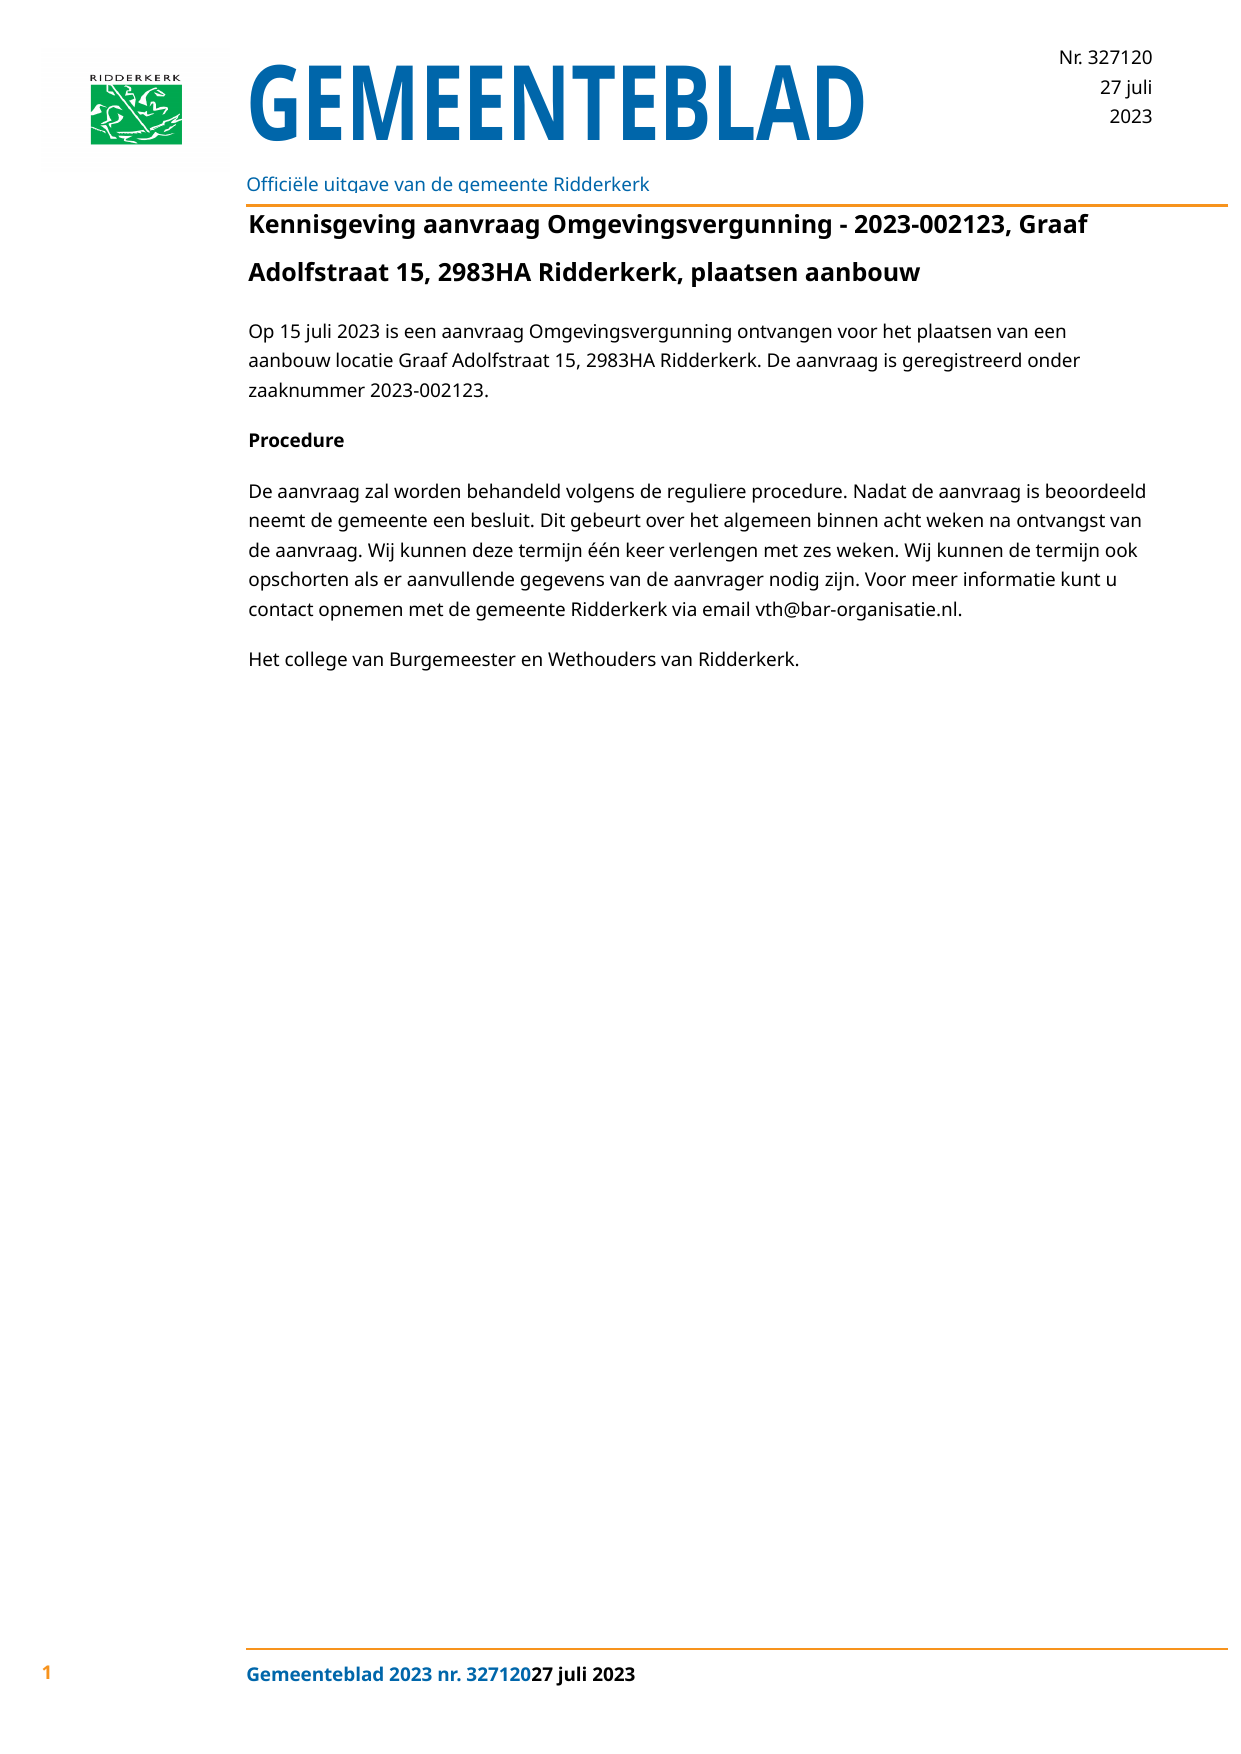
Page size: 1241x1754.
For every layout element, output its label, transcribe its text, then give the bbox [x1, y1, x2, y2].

picture [41, 47, 231, 172]
text Procedure [248, 427, 1152, 453]
text Kennisgeving aanvraag Omgevingsvergunning - 2023-002123, Graaf Adolfstraat 15, 2983HA Ridderkerk, plaatsen aanbouw [248, 207, 1152, 288]
text De aanvraag zal worden behandeld volgens de reguliere procedure. Nadat de aanvraag is beoordeeld neemt de gemeente een besluit. Dit gebeurt over het algemeen binnen acht weken na ontvangst van de aanvraag. Wij kunnen deze termijn één keer verlengen met zes weken. Wij kunnen de termijn ook opschorten als er aanvullende gegevens van de aanvrager nodig zijn. Voor meer informatie kunt u contact opnemen met de gemeente Ridderkerk via email vth@bar-organisatie.nl. [248, 478, 1152, 622]
text Het college van Burgemeester en Wethouders van Ridderkerk. [248, 647, 1152, 672]
text Op 15 juli 2023 is een aanvraag Omgevingsvergunning ontvangen voor het plaatsen van een aanbouw locatie Graaf Adolfstraat 15, 2983HA Ridderkerk. De aanvraag is geregistreerd onder zaaknummer 2023-002123. [248, 318, 1152, 403]
